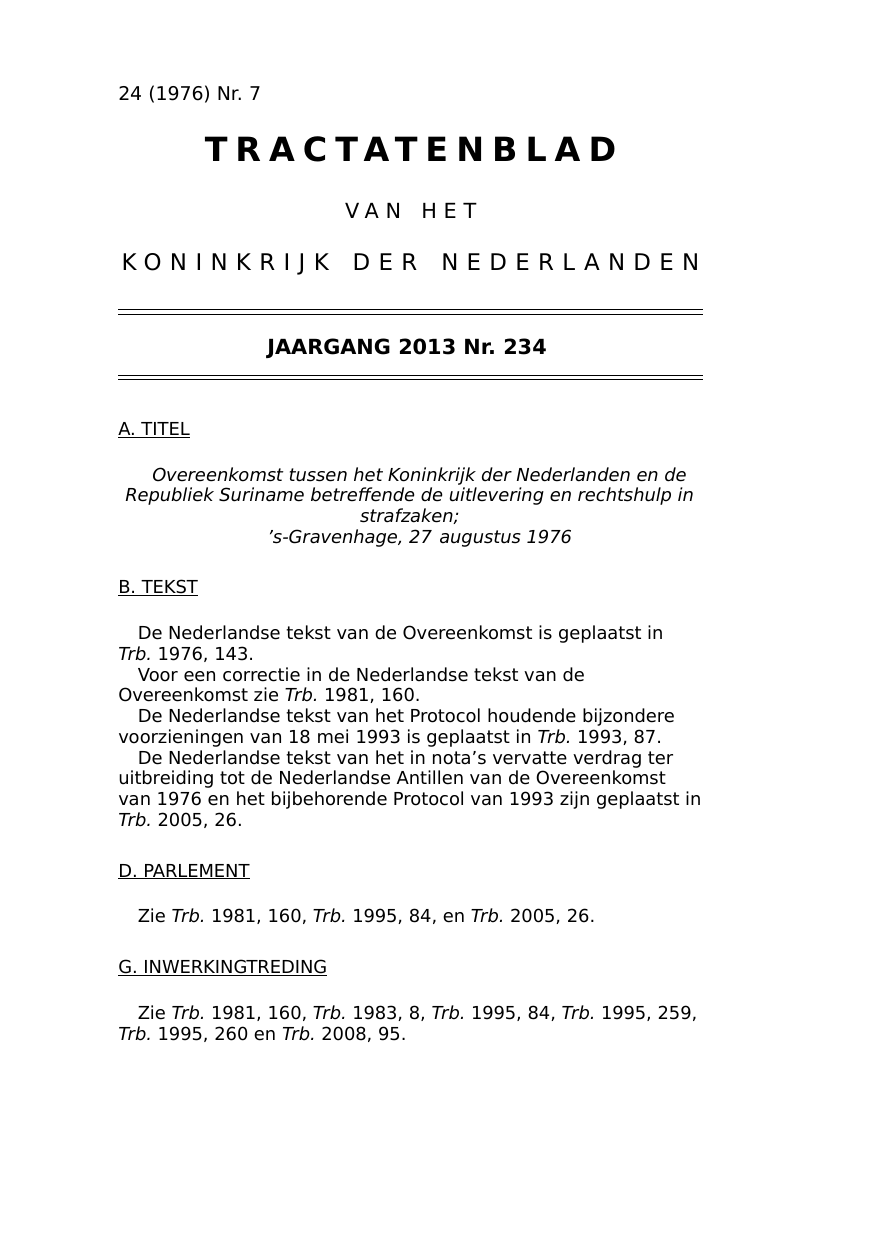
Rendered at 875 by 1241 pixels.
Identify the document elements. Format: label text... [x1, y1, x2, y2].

text Zie Trb. 1981, 160, Trb. 1983, 8, Trb. 1995, 84, Trb. 1995, 259, Trb. 1995, 260 en Trb. 2008, 95. [118, 1003, 703, 1044]
text VAN HET [118, 199, 703, 223]
text ’s-Gravenhage, 27 augustus 1976 [118, 527, 703, 547]
text Zie Trb. 1981, 160, Trb. 1995, 84, en Trb. 2005, 26. [118, 906, 703, 927]
text De Nederlandse tekst van het Protocol houdende bijzondere voorzieningen van 18 mei 1993 is geplaatst in Trb. 1993, 87. [118, 706, 703, 747]
text De Nederlandse tekst van het in nota’s vervatte verdrag ter uitbreiding tot de Nederlandse Antillen van de Overeenkomst van 1976 en het bijbehorende Protocol van 1993 zijn geplaatst in Trb. 2005, 26. [118, 747, 703, 830]
subtitle G. INWERKINGTREDING [118, 957, 703, 978]
subtitle B. TEKST [118, 577, 703, 598]
subtitle D. PARLEMENT [118, 860, 703, 881]
text JAARGANG 2013 Nr. 234 [118, 335, 703, 359]
subtitle A. TITEL [118, 419, 703, 439]
text KONINKRIJK DER NEDERLANDEN [118, 249, 703, 276]
text TRACTATENBLAD [118, 130, 703, 169]
text 24 (1976) Nr. 7 [118, 83, 703, 105]
text Overeenkomst tussen het Koninkrijk der Nederlanden en de Republiek Suriname betreffende de uitlevering en rechtshulp in strafzaken; [118, 464, 703, 527]
text Voor een correctie in de Nederlandse tekst van de Overeenkomst zie Trb. 1981, 160. [118, 664, 703, 706]
text De Nederlandse tekst van de Overeenkomst is geplaatst in Trb. 1976, 143. [118, 623, 703, 664]
